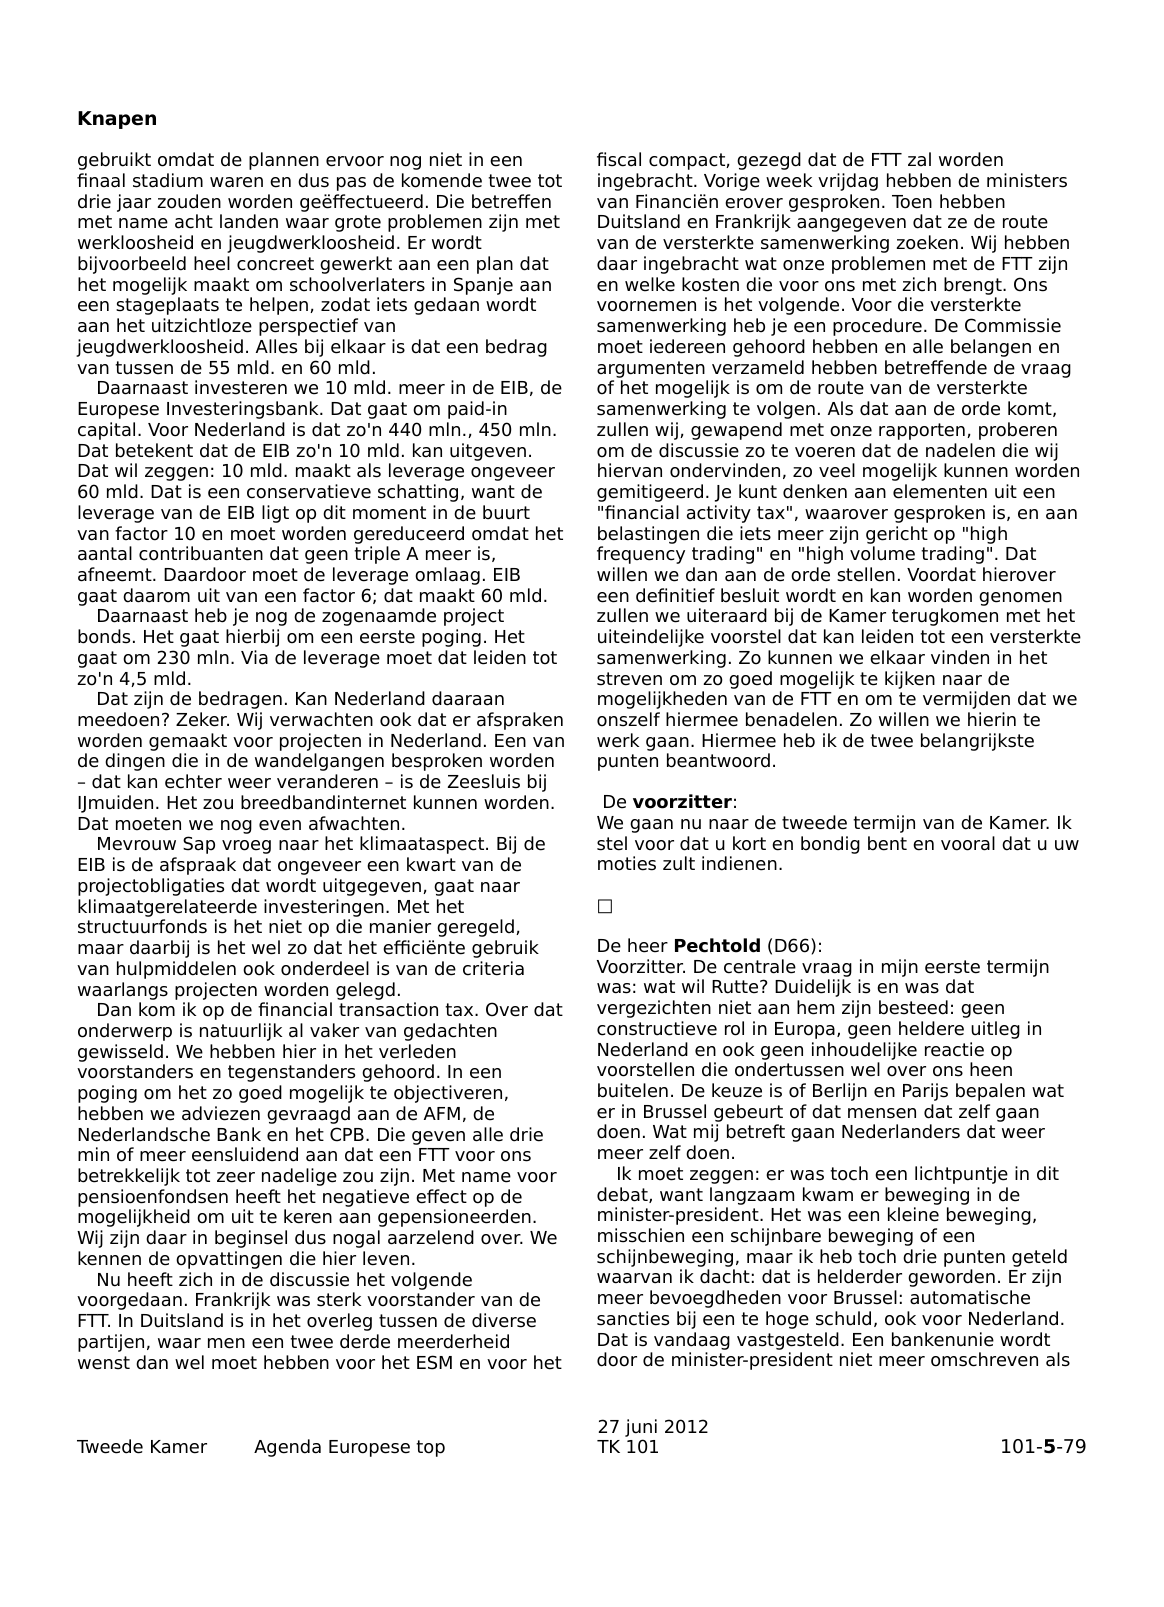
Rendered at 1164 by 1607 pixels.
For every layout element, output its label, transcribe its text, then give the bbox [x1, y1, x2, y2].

text Mevrouw Sap vroeg naar het klimaataspect. Bij de EIB is de afspraak dat ongeveer een kwart van de projectobligaties dat wordt uitgegeven, gaat naar klimaatgerelateerde investeringen. Met het structuurfonds is het niet op die manier geregeld, maar daarbij is het wel zo dat het efficiënte gebruik van hulpmiddelen ook onderdeel is van de criteria waarlangs projecten worden gelegd. [77, 834, 567, 1000]
text □ [596, 895, 1087, 916]
text Dan kom ik op de financial transaction tax. Over dat onderwerp is natuurlijk al vaker van gedachten gewisseld. We hebben hier in het verleden voorstanders en tegenstanders gehoord. In een poging om het zo goed mogelijk te objectiveren, hebben we adviezen gevraagd aan de AFM, de Nederlandsche Bank en het CPB. Die geven alle drie min of meer eensluidend aan dat een FTT voor ons betrekkelijk tot zeer nadelige zou zijn. Met name voor pensioenfondsen heeft het negatieve effect op de mogelijkheid om uit te keren aan gepensioneerden. Wij zijn daar in beginsel dus nogal aarzelend over. We kennen de opvattingen die hier leven. [77, 1000, 567, 1269]
text Voorzitter. De centrale vraag in mijn eerste termijn was: wat wil Rutte? Duidelijk is en was dat vergezichten niet aan hem zijn besteed: geen constructieve rol in Europa, geen heldere uitleg in Nederland en ook geen inhoudelijke reactie op voorstellen die ondertussen wel over ons heen buitelen. De keuze is of Berlijn en Parijs bepalen wat er in Brussel gebeurt of dat mensen dat zelf gaan doen. Wat mij betreft gaan Nederlanders dat weer meer zelf doen. [596, 956, 1087, 1164]
text Ik moet zeggen: er was toch een lichtpuntje in dit debat, want langzaam kwam er beweging in de minister-president. Het was een kleine beweging, misschien een schijnbare beweging of een schijnbeweging, maar ik heb toch drie punten geteld waarvan ik dacht: dat is helderder geworden. Er zijn meer bevoegdheden voor Brussel: automatische sancties bij een te hoge schuld, ook voor Nederland. Dat is vandaag vastgesteld. Een bankenunie wordt door de minister-president niet meer omschreven als [596, 1164, 1087, 1371]
text De voorzitter: [596, 792, 1087, 813]
text We gaan nu naar de tweede termijn van de Kamer. Ik stel voor dat u kort en bondig bent en vooral dat u uw moties zult indienen. [596, 813, 1087, 875]
text De heer Pechtold (D66): [596, 936, 1087, 956]
text fiscal compact, gezegd dat de FTT zal worden ingebracht. Vorige week vrijdag hebben de ministers van Financiën erover gesproken. Toen hebben Duitsland en Frankrijk aangegeven dat ze de route van de versterkte samenwerking zoeken. Wij hebben daar ingebracht wat onze problemen met de FTT zijn en welke kosten die voor ons met zich brengt. Ons voornemen is het volgende. Voor die versterkte samenwerking heb je een procedure. De Commissie moet iedereen gehoord hebben en alle belangen en argumenten verzameld hebben betreffende de vraag of het mogelijk is om de route van de versterkte samenwerking te volgen. Als dat aan de orde komt, zullen wij, gewapend met onze rapporten, proberen om de discussie zo te voeren dat de nadelen die wij hiervan ondervinden, zo veel mogelijk kunnen worden gemitigeerd. Je kunt denken aan elementen uit een "financial activity tax", waarover gesproken is, en aan belastingen die iets meer zijn gericht op "high frequency trading" en "high volume trading". Dat willen we dan aan de orde stellen. Voordat hierover een definitief besluit wordt en kan worden genomen zullen we uiteraard bij de Kamer terugkomen met het uiteindelijke voorstel dat kan leiden tot een versterkte samenwerking. Zo kunnen we elkaar vinden in het streven om zo goed mogelijk te kijken naar de mogelijkheden van de FTT en om te vermijden dat we onszelf hiermee benadelen. Zo willen we hierin te werk gaan. Hiermee heb ik de twee belangrijkste punten beantwoord. [596, 150, 1087, 772]
text Dat zijn de bedragen. Kan Nederland daaraan meedoen? Zeker. Wij verwachten ook dat er afspraken worden gemaakt voor projecten in Nederland. Een van de dingen die in de wandelgangen besproken worden – dat kan echter weer veranderen – is de Zeesluis bij IJmuiden. Het zou breedbandinternet kunnen worden. Dat moeten we nog even afwachten. [77, 689, 567, 834]
text Nu heeft zich in de discussie het volgende voorgedaan. Frankrijk was sterk voorstander van de FTT. In Duitsland is in het overleg tussen de diverse partijen, waar men een twee derde meerderheid wenst dan wel moet hebben voor het ESM en voor het [77, 1269, 567, 1373]
text Daarnaast heb je nog de zogenaamde project bonds. Het gaat hierbij om een eerste poging. Het gaat om 230 mln. Via de leverage moet dat leiden tot zo'n 4,5 mld. [77, 606, 567, 689]
text Daarnaast investeren we 10 mld. meer in de EIB, de Europese Investeringsbank. Dat gaat om paid-in capital. Voor Nederland is dat zo'n 440 mln., 450 mln. Dat betekent dat de EIB zo'n 10 mld. kan uitgeven. Dat wil zeggen: 10 mld. maakt als leverage ongeveer 60 mld. Dat is een conservatieve schatting, want de leverage van de EIB ligt op dit moment in de buurt van factor 10 en moet worden gereduceerd omdat het aantal contribuanten dat geen triple A meer is, afneemt. Daardoor moet de leverage omlaag. EIB gaat daarom uit van een factor 6; dat maakt 60 mld. [77, 378, 567, 606]
text gebruikt omdat de plannen ervoor nog niet in een finaal stadium waren en dus pas de komende twee tot drie jaar zouden worden geëffectueerd. Die betreffen met name acht landen waar grote problemen zijn met werkloosheid en jeugdwerkloosheid. Er wordt bijvoorbeeld heel concreet gewerkt aan een plan dat het mogelijk maakt om schoolverlaters in Spanje aan een stageplaats te helpen, zodat iets gedaan wordt aan het uitzichtloze perspectief van jeugdwerkloosheid. Alles bij elkaar is dat een bedrag van tussen de 55 mld. en 60 mld. [77, 150, 567, 378]
